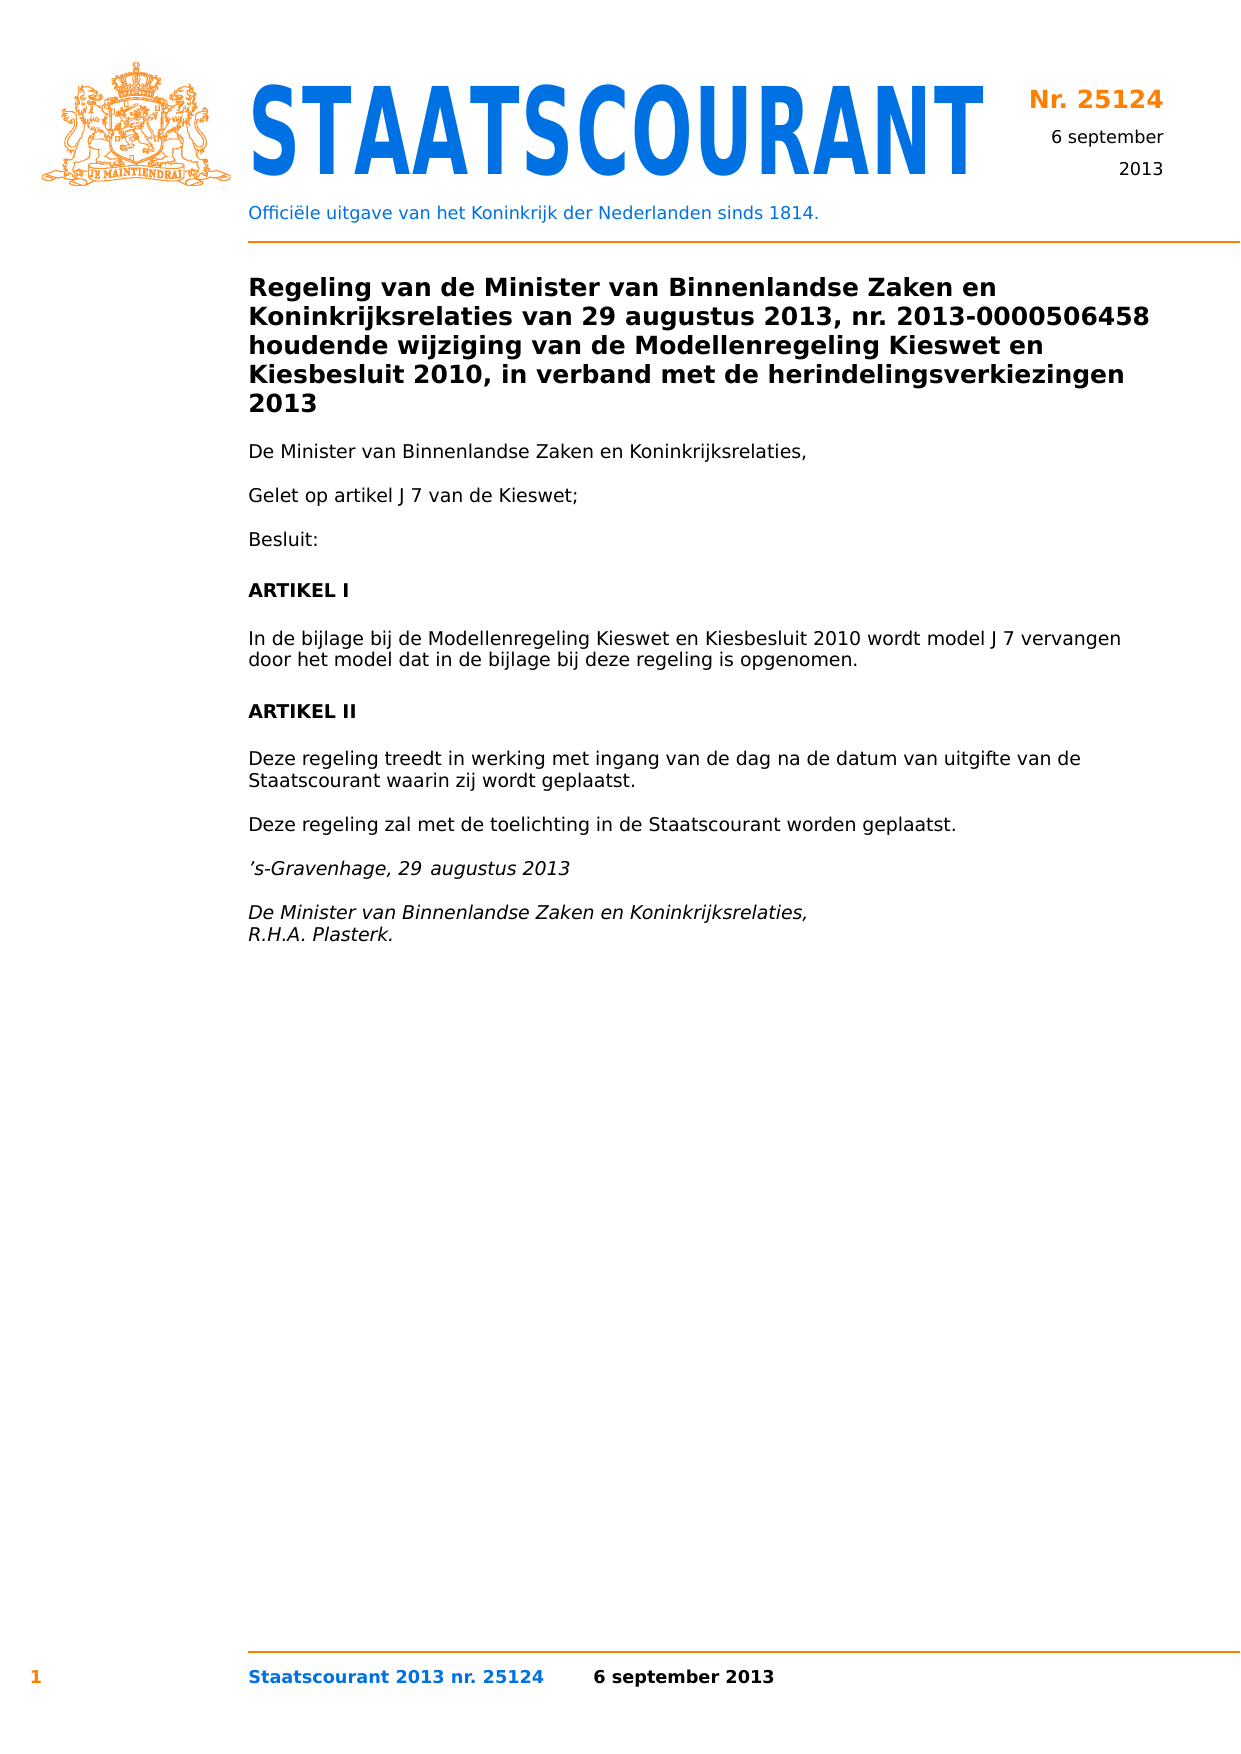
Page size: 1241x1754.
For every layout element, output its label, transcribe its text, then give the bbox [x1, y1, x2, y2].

text Deze regeling zal met de toelichting in de Staatscourant worden geplaatst. [248, 814, 1163, 836]
text In de bijlage bij de Modellenregeling Kieswet en Kiesbesluit 2010 wordt model J 7 vervangen door het model dat in de bijlage bij deze regeling is opgenomen. [248, 627, 1163, 671]
table_header Nr. 25124 [998, 62, 1240, 121]
table_cell 2013 [998, 153, 1240, 203]
text De Minister van Binnenlandse Zaken en Koninkrijksrelaties, [248, 441, 1163, 463]
subtitle ARTIKEL II [248, 701, 1163, 723]
text Besluit: [248, 528, 1163, 550]
picture [41, 62, 231, 186]
table_cell Officiële uitgave van het Koninkrijk der Nederlanden sinds 1814. [248, 203, 1240, 241]
table_header [25, 62, 248, 241]
subtitle ARTIKEL I [248, 580, 1163, 602]
text Gelet op artikel J 7 van de Kieswet; [248, 484, 1163, 507]
table_header STAATSCOURANT [248, 62, 998, 203]
subtitle Regeling van de Minister van Binnenlandse Zaken en Koninkrijksrelaties van 29 augustus 2013, nr. 2013-0000506458 houdende wijziging van de Modellenregeling Kieswet en Kiesbesluit 2010, in verband met de herindelingsverkiezingen 2013 [248, 273, 1163, 419]
table_cell 6 september [998, 121, 1240, 153]
text De Minister van Binnenlandse Zaken en Koninkrijksrelaties, R.H.A. Plasterk. [248, 902, 1163, 946]
text Deze regeling treedt in werking met ingang van de dag na de datum van uitgifte van de Staatscourant waarin zij wordt geplaatst. [248, 748, 1163, 792]
text ’s-Gravenhage, 29 augustus 2013 [248, 858, 1163, 880]
